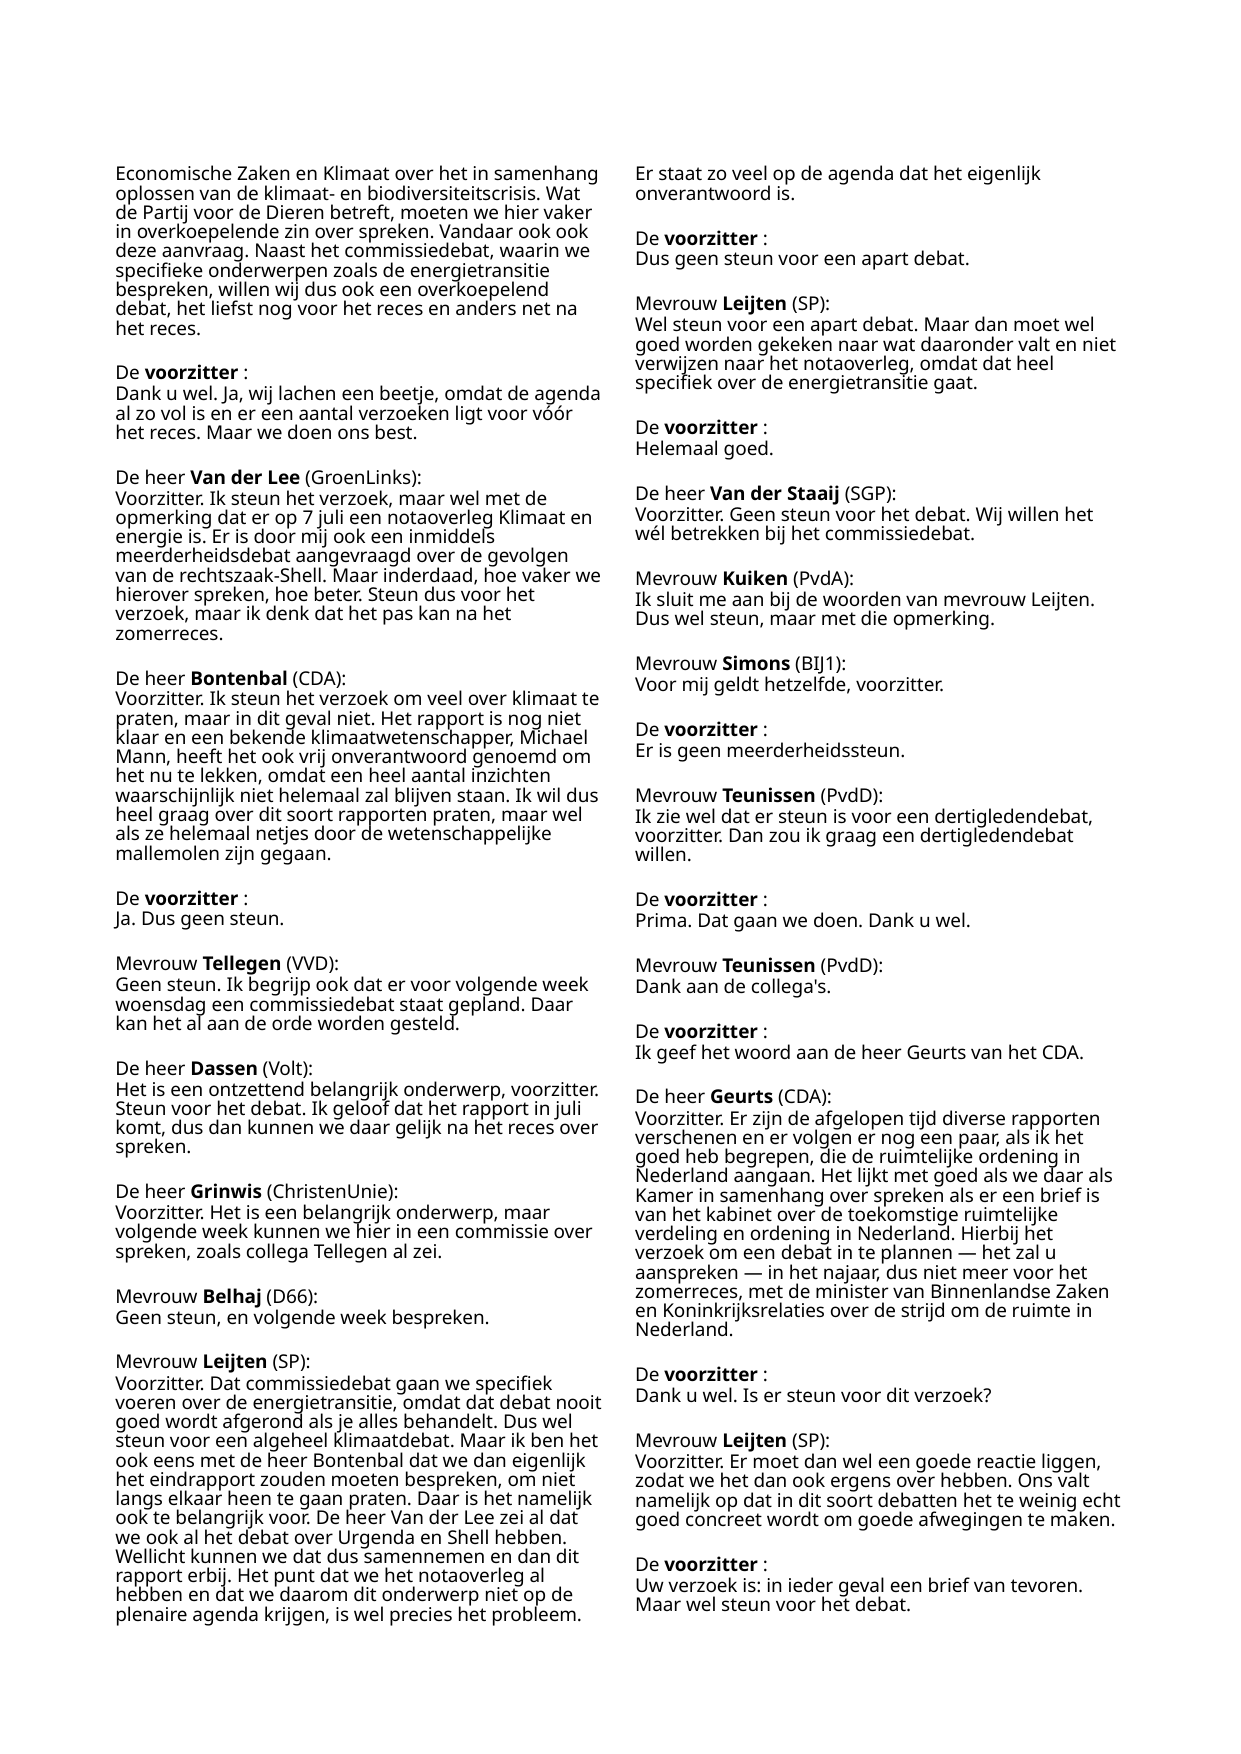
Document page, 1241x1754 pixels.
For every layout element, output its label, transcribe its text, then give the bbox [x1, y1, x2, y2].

text Mevrouw Tellegen (VVD): [115, 951, 605, 976]
text Voorzitter. Geen steun voor het debat. Wij willen het wél betrekken bij het commissiedebat. [635, 506, 1125, 544]
text Mevrouw Belhaj (D66): [115, 1283, 605, 1309]
text De voorzitter : [635, 1018, 1125, 1044]
text Dank u wel. Ja, wij lachen een beetje, omdat de agenda al zo vol is en er een aantal verzoeken ligt voor vóór het reces. Maar we doen ons best. [115, 385, 605, 443]
text De heer Van der Staaij (SGP): [635, 480, 1125, 506]
text Er is geen meerderheidssteun. [635, 742, 1125, 761]
text Prima. Dat gaan we doen. Dank u wel. [635, 912, 1125, 931]
text Economische Zaken en Klimaat over het in samenhang oplossen van de klimaat- en biodiversiteitscrisis. Wat de Partij voor de Dieren betreft, moeten we hier vaker in overkoepelende zin over spreken. Vandaar ook ook deze aanvraag. Naast het commissiedebat, waarin we specifieke onderwerpen zoals de energietransitie bespreken, willen wij dus ook een overkoepelend debat, het liefst nog voor het reces en anders net na het reces. [115, 165, 605, 339]
text Mevrouw Kuiken (PvdA): [635, 565, 1125, 591]
text Mevrouw Teunissen (PvdD): [635, 952, 1125, 978]
text Er staat zo veel op de agenda dat het eigenlijk onverantwoord is. [635, 165, 1125, 204]
text Het is een ontzettend belangrijk onderwerp, voorzitter. Steun voor het debat. Ik geloof dat het rapport in juli komt, dus dan kunnen we daar gelijk na het reces over spreken. [115, 1081, 605, 1158]
text De heer Geurts (CDA): [635, 1084, 1125, 1109]
text De voorzitter : [635, 1362, 1125, 1387]
text De voorzitter : [115, 359, 605, 385]
text Mevrouw Leijten (SP): [115, 1349, 605, 1374]
text Dank aan de collega's. [635, 978, 1125, 997]
text De voorzitter : [635, 716, 1125, 742]
text Voorzitter. Het is een belangrijk onderwerp, maar volgende week kunnen we hier in een commissie over spreken, zoals collega Tellegen al zei. [115, 1204, 605, 1262]
text Voorzitter. Er moet dan wel een goede reactie liggen, zodat we het dan ook ergens over hebben. Ons valt namelijk op dat in dit soort debatten het te weinig echt goed concreet wordt om goede afwegingen te maken. [635, 1453, 1125, 1530]
text Geen steun, en volgende week bespreken. [115, 1309, 605, 1328]
text De voorzitter : [635, 414, 1125, 440]
text De voorzitter : [635, 225, 1125, 250]
text Voorzitter. Er zijn de afgelopen tijd diverse rapporten verschenen en er volgen er nog een paar, als ik het goed heb begrepen, die de ruimtelijke ordening in Nederland aangaan. Het lijkt met goed als we daar als Kamer in samenhang over spreken als er een brief is van het kabinet over de toekomstige ruimtelijke verdeling en ordening in Nederland. Hierbij het verzoek om een debat in te plannen — het zal u aanspreken — in het najaar, dus niet meer voor het zomerreces, met de minister van Binnenlandse Zaken en Koninkrijksrelaties over de strijd om de ruimte in Nederland. [635, 1109, 1125, 1341]
text De voorzitter : [635, 1551, 1125, 1577]
text Ik geef het woord aan de heer Geurts van het CDA. [635, 1044, 1125, 1063]
text Voorzitter. Ik steun het verzoek om veel over klimaat te praten, maar in dit geval niet. Het rapport is nog niet klaar en een bekende klimaatwetenschapper, Michael Mann, heeft het ook vrij onverantwoord genoemd om het nu te lekken, omdat een heel aantal inzichten waarschijnlijk niet helemaal zal blijven staan. Ik wil dus heel graag over dit soort rapporten praten, maar wel als ze helemaal netjes door de wetenschappelijke mallemolen zijn gegaan. [115, 690, 605, 864]
text Voorzitter. Ik steun het verzoek, maar wel met de opmerking dat er op 7 juli een notaoverleg Klimaat en energie is. Er is door mij ook een inmiddels meerderheidsdebat aangevraagd over de gevolgen van de rechtszaak-Shell. Maar inderdaad, hoe vaker we hierover spreken, hoe beter. Steun dus voor het verzoek, maar ik denk dat het pas kan na het zomerreces. [115, 490, 605, 644]
text Mevrouw Simons (BIJ1): [635, 650, 1125, 676]
text De heer Grinwis (ChristenUnie): [115, 1178, 605, 1204]
text Helemaal goed. [635, 440, 1125, 459]
text Mevrouw Leijten (SP): [635, 291, 1125, 316]
text Geen steun. Ik begrijp ook dat er voor volgende week woensdag een commissiedebat staat gepland. Daar kan het al aan de orde worden gesteld. [115, 976, 605, 1034]
text Dank u wel. Is er steun voor dit verzoek? [635, 1387, 1125, 1407]
text Voor mij geldt hetzelfde, voorzitter. [635, 676, 1125, 695]
text De heer Bontenbal (CDA): [115, 665, 605, 690]
text De voorzitter : [635, 886, 1125, 912]
text Wel steun voor een apart debat. Maar dan moet wel goed worden gekeken naar wat daaronder valt en niet verwijzen naar het notaoverleg, omdat dat heel specifiek over de energietransitie gaat. [635, 316, 1125, 393]
text Ik zie wel dat er steun is voor een dertigledendebat, voorzitter. Dan zou ik graag een dertigledendebat willen. [635, 808, 1125, 865]
text Uw verzoek is: in ieder geval een brief van tevoren. Maar wel steun voor het debat. [635, 1577, 1125, 1615]
text Mevrouw Leijten (SP): [635, 1427, 1125, 1453]
text De heer Dassen (Volt): [115, 1055, 605, 1081]
text Dus geen steun voor een apart debat. [635, 250, 1125, 270]
text De heer Van der Lee (GroenLinks): [115, 464, 605, 490]
text Voorzitter. Dat commissiedebat gaan we specifiek voeren over de energietransitie, omdat dat debat nooit goed wordt afgerond als je alles behandelt. Dus wel steun voor een algeheel klimaatdebat. Maar ik ben het ook eens met de heer Bontenbal dat we dan eigenlijk het eindrapport zouden moeten bespreken, om niet langs elkaar heen te gaan praten. Daar is het namelijk ook te belangrijk voor. De heer Van der Lee zei al dat we ook al het debat over Urgenda en Shell hebben. Wellicht kunnen we dat dus samennemen en dan dit rapport erbij. Het punt dat we het notaoverleg al hebben en dat we daarom dit onderwerp niet op de plenaire agenda krijgen, is wel precies het probleem. [115, 1374, 605, 1625]
text Ja. Dus geen steun. [115, 910, 605, 930]
text De voorzitter : [115, 885, 605, 910]
text Mevrouw Teunissen (PvdD): [635, 782, 1125, 808]
text Ik sluit me aan bij de woorden van mevrouw Leijten. Dus wel steun, maar met die opmerking. [635, 591, 1125, 629]
